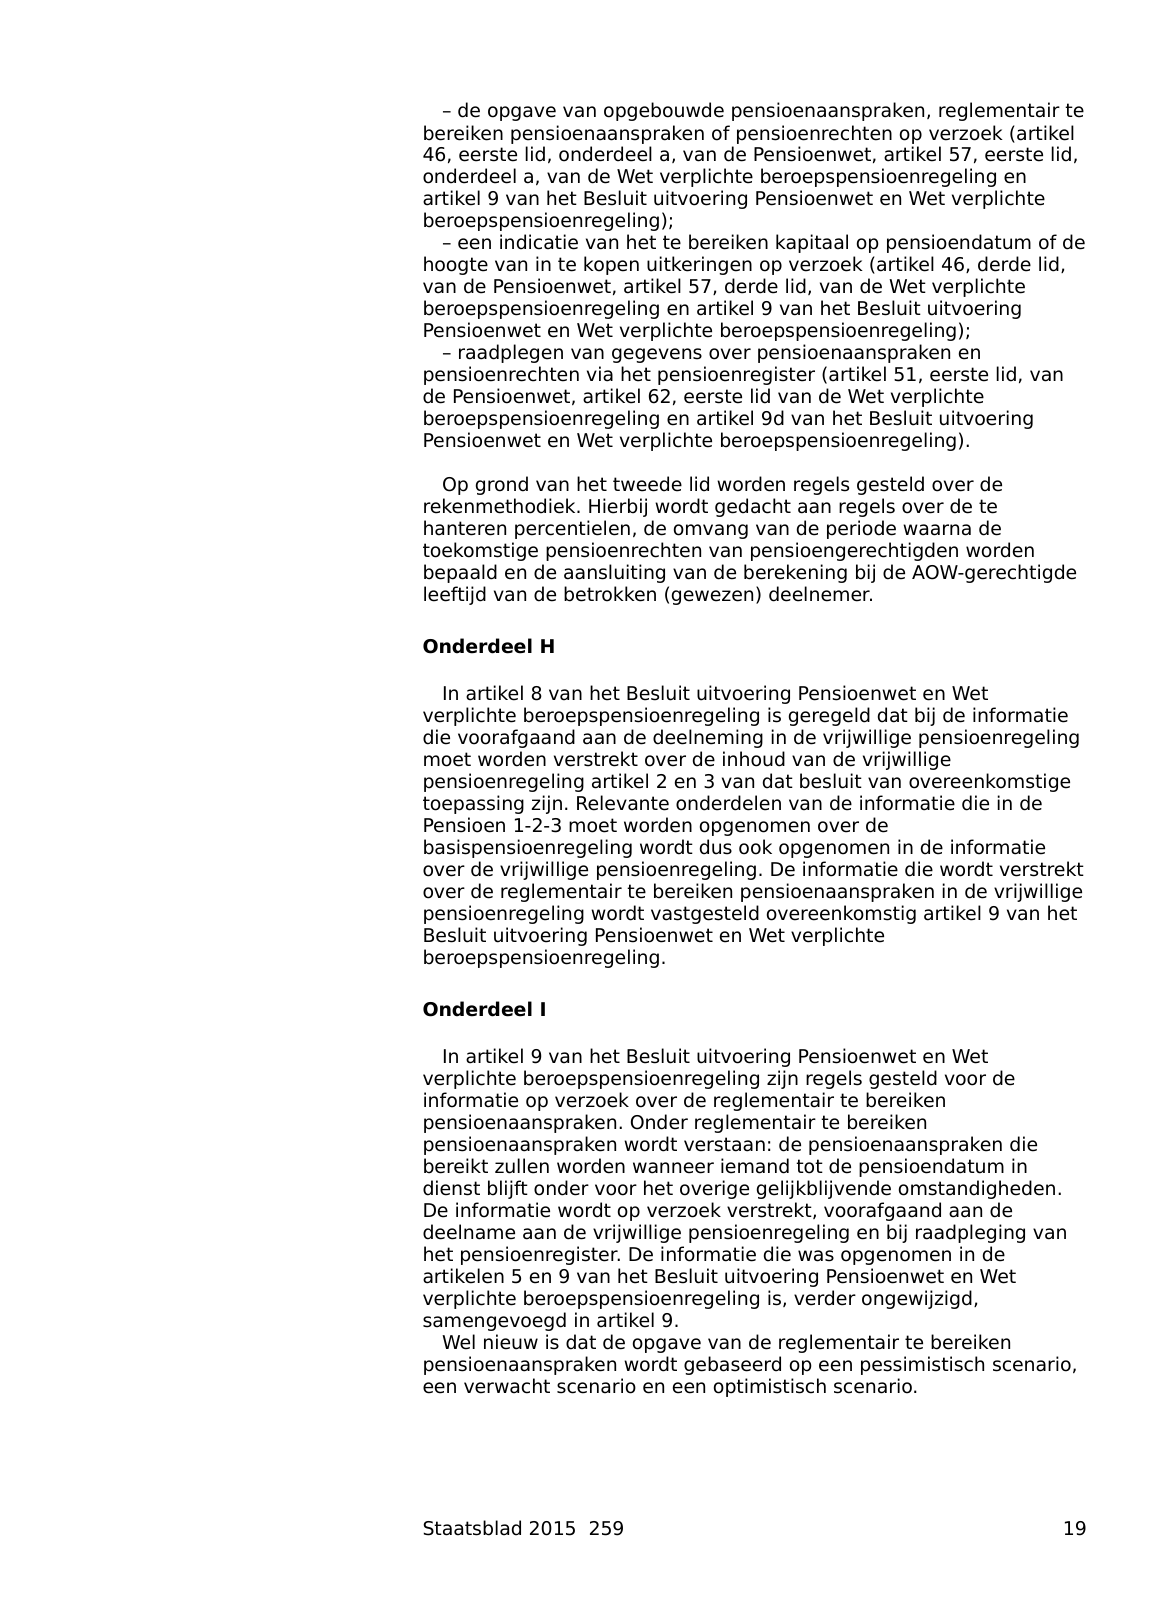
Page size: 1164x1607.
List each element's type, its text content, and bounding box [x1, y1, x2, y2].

text Op grond van het tweede lid worden regels gesteld over de rekenmethodiek. Hierbij wordt gedacht aan regels over de te hanteren percentielen, de omvang van de periode waarna de toekomstige pensioenrechten van pensioengerechtigden worden bepaald en de aansluiting van de berekening bij de AOW-gerechtigde leeftijd van de betrokken (gewezen) deelnemer. [422, 474, 1087, 606]
text – de opgave van opgebouwde pensioenaanspraken, reglementair te bereiken pensioenaanspraken of pensioenrechten op verzoek (artikel 46, eerste lid, onderdeel a, van de Pensioenwet, artikel 57, eerste lid, onderdeel a, van de Wet verplichte beroepspensioenregeling en artikel 9 van het Besluit uitvoering Pensioenwet en Wet verplichte beroepspensioenregeling); [422, 100, 1087, 232]
text – raadplegen van gegevens over pensioenaanspraken en pensioenrechten via het pensioenregister (artikel 51, eerste lid, van de Pensioenwet, artikel 62, eerste lid van de Wet verplichte beroepspensioenregeling en artikel 9d van het Besluit uitvoering Pensioenwet en Wet verplichte beroepspensioenregeling). [422, 342, 1087, 452]
text In artikel 9 van het Besluit uitvoering Pensioenwet en Wet verplichte beroepspensioenregeling zijn regels gesteld voor de informatie op verzoek over de reglementair te bereiken pensioenaanspraken. Onder reglementair te bereiken pensioenaanspraken wordt verstaan: de pensioenaanspraken die bereikt zullen worden wanneer iemand tot de pensioendatum in dienst blijft onder voor het overige gelijkblijvende omstandigheden. De informatie wordt op verzoek verstrekt, voorafgaand aan de deelname aan de vrijwillige pensioenregeling en bij raadpleging van het pensioenregister. De informatie die was opgenomen in de artikelen 5 en 9 van het Besluit uitvoering Pensioenwet en Wet verplichte beroepspensioenregeling is, verder ongewijzigd, samengevoegd in artikel 9. [422, 1046, 1087, 1332]
text Wel nieuw is dat de opgave van de reglementair te bereiken pensioenaanspraken wordt gebaseerd op een pessimistisch scenario, een verwacht scenario en een optimistisch scenario. [422, 1332, 1087, 1397]
text – een indicatie van het te bereiken kapitaal op pensioendatum of de hoogte van in te kopen uitkeringen op verzoek (artikel 46, derde lid, van de Pensioenwet, artikel 57, derde lid, van de Wet verplichte beroepspensioenregeling en artikel 9 van het Besluit uitvoering Pensioenwet en Wet verplichte beroepspensioenregeling); [422, 232, 1087, 342]
subtitle Onderdeel H [422, 636, 1087, 658]
text In artikel 8 van het Besluit uitvoering Pensioenwet en Wet verplichte beroepspensioenregeling is geregeld dat bij de informatie die voorafgaand aan de deelneming in de vrijwillige pensioenregeling moet worden verstrekt over de inhoud van de vrijwillige pensioenregeling artikel 2 en 3 van dat besluit van overeenkomstige toepassing zijn. Relevante onderdelen van de informatie die in de Pensioen 1-2-3 moet worden opgenomen over de basispensioenregeling wordt dus ook opgenomen in de informatie over de vrijwillige pensioenregeling. De informatie die wordt verstrekt over de reglementair te bereiken pensioenaanspraken in de vrijwillige pensioenregeling wordt vastgesteld overeenkomstig artikel 9 van het Besluit uitvoering Pensioenwet en Wet verplichte beroepspensioenregeling. [422, 683, 1087, 969]
subtitle Onderdeel I [422, 999, 1087, 1021]
